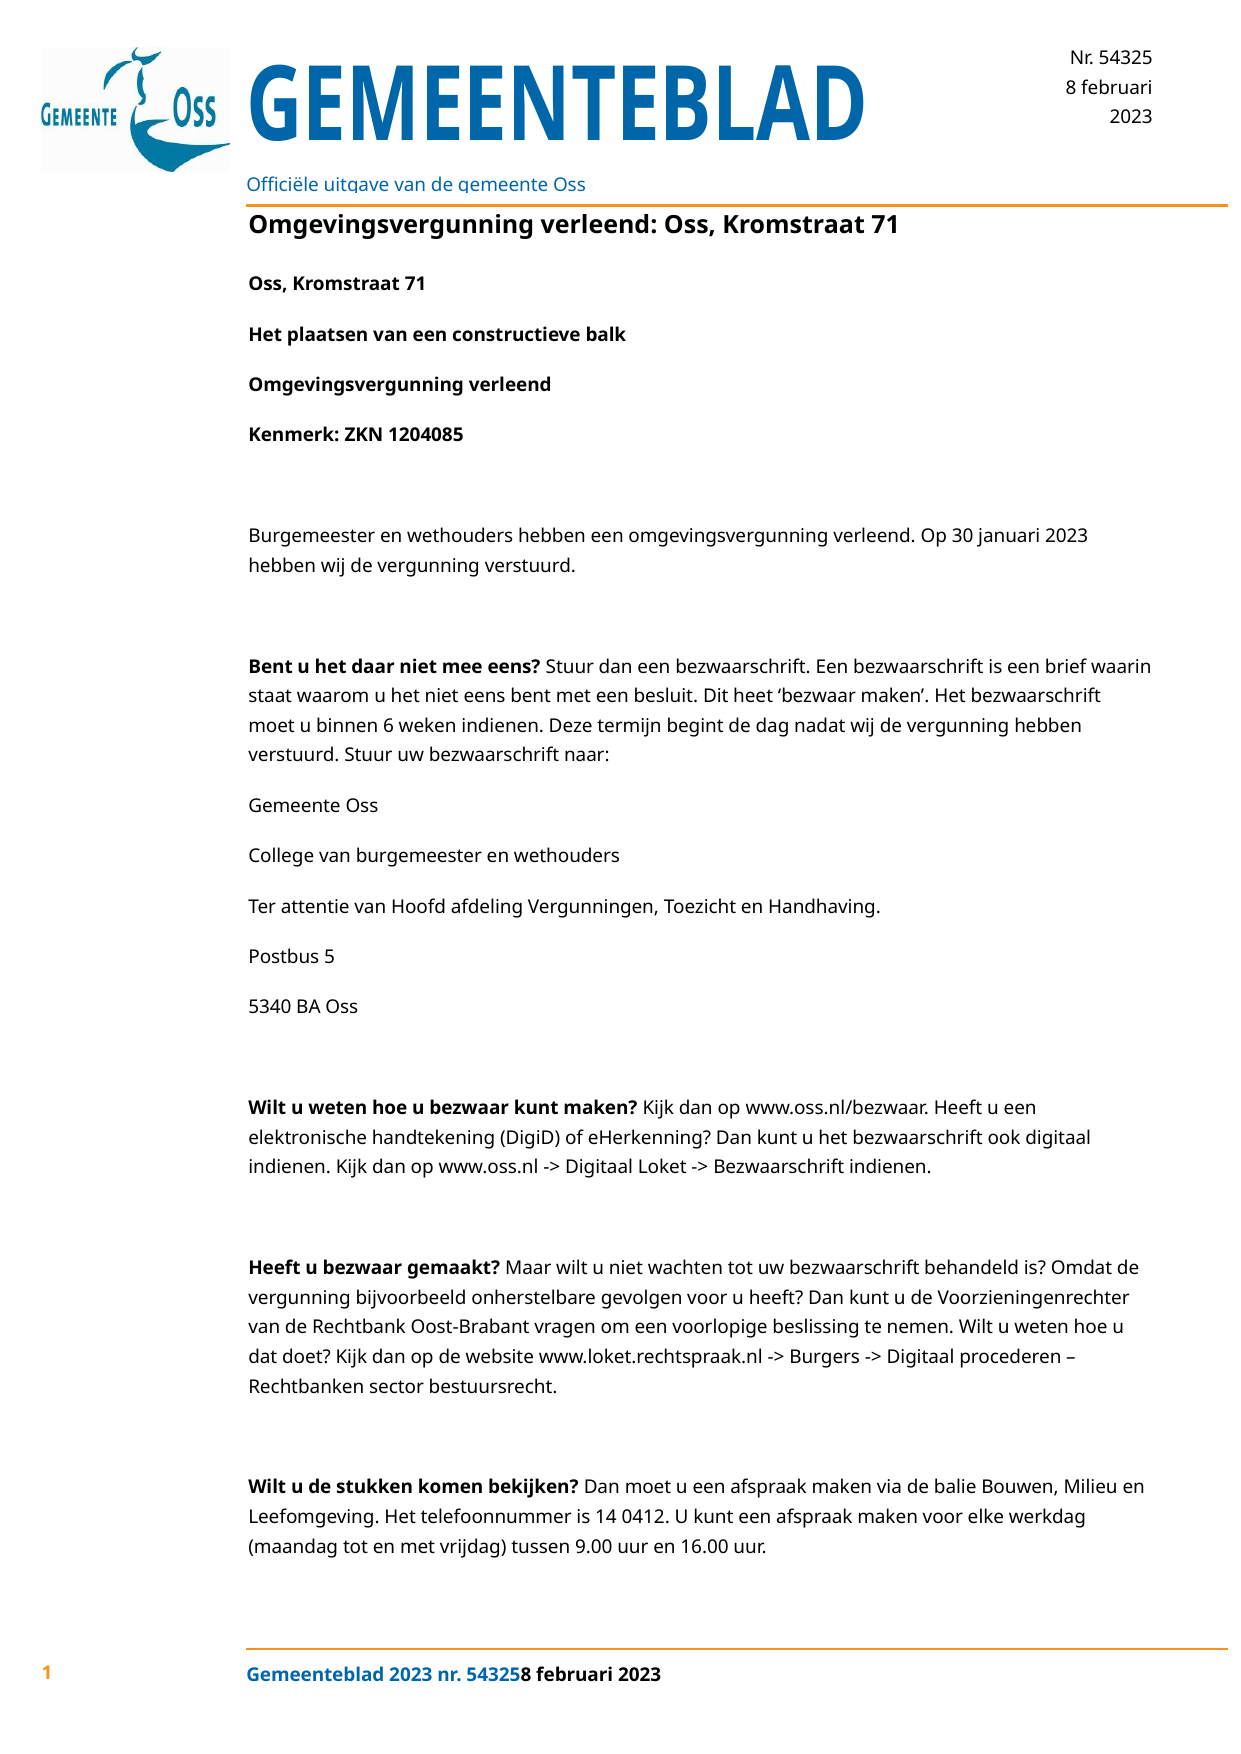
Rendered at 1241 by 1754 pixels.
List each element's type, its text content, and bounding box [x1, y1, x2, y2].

text Omgevingsvergunning verleend: Oss, Kromstraat 71 [248, 207, 1152, 241]
text 5340 BA Oss [248, 994, 1152, 1019]
text Burgemeester en wethouders hebben een omgevingsvergunning verleend. Op 30 januari 2023 hebben wij de vergunning verstuurd. [248, 522, 1152, 578]
text Bent u het daar niet mee eens? Stuur dan een bezwaarschrift. Een bezwaarschrift is een brief waarin staat waarom u het niet eens bent met een besluit. Dit heet ‘bezwaar maken’. Het bezwaarschrift moet u binnen 6 weken indienen. Deze termijn begint de dag nadat wij de vergunning hebben verstuurd. Stuur uw bezwaarschrift naar: [248, 653, 1152, 767]
text Gemeente Oss [248, 792, 1152, 818]
text Ter attentie van Hoofd afdeling Vergunningen, Toezicht en Handhaving. [248, 893, 1152, 918]
text Het plaatsen van een constructieve balk [248, 321, 1152, 346]
text Heeft u bezwaar gemaakt? Maar wilt u niet wachten tot uw bezwaarschrift behandeld is? Omdat de vergunning bijvoorbeeld onherstelbare gevolgen voor u heeft? Dan kunt u de Voorzieningenrechter van de Rechtbank Oost-Brabant vragen om een voorlopige beslissing te nemen. Wilt u weten hoe u dat doet? Kijk dan op de website www.loket.rechtspraak.nl -> Burgers -> Digitaal procederen – Rechtbanken sector bestuursrecht. [248, 1254, 1152, 1398]
text Oss, Kromstraat 71 [248, 270, 1152, 296]
text Kenmerk: ZKN 1204085 [248, 422, 1152, 447]
text Postbus 5 [248, 943, 1152, 969]
text Omgevingsvergunning verleend [248, 371, 1152, 397]
picture [41, 47, 231, 172]
text Wilt u de stukken komen bekijken? Dan moet u een afspraak maken via de balie Bouwen, Milieu en Leefomgeving. Het telefoonnummer is 14 0412. U kunt een afspraak maken voor elke werkdag (maandag tot en met vrijdag) tussen 9.00 uur en 16.00 uur. [248, 1474, 1152, 1558]
text College van burgemeester en wethouders [248, 842, 1152, 868]
text Wilt u weten hoe u bezwaar kunt maken? Kijk dan op www.oss.nl/bezwaar. Heeft u een elektronische handtekening (DigiD) of eHerkenning? Dan kunt u het bezwaarschrift ook digitaal indienen. Kijk dan op www.oss.nl -> Digitaal Loket -> Bezwaarschrift indienen. [248, 1094, 1152, 1179]
